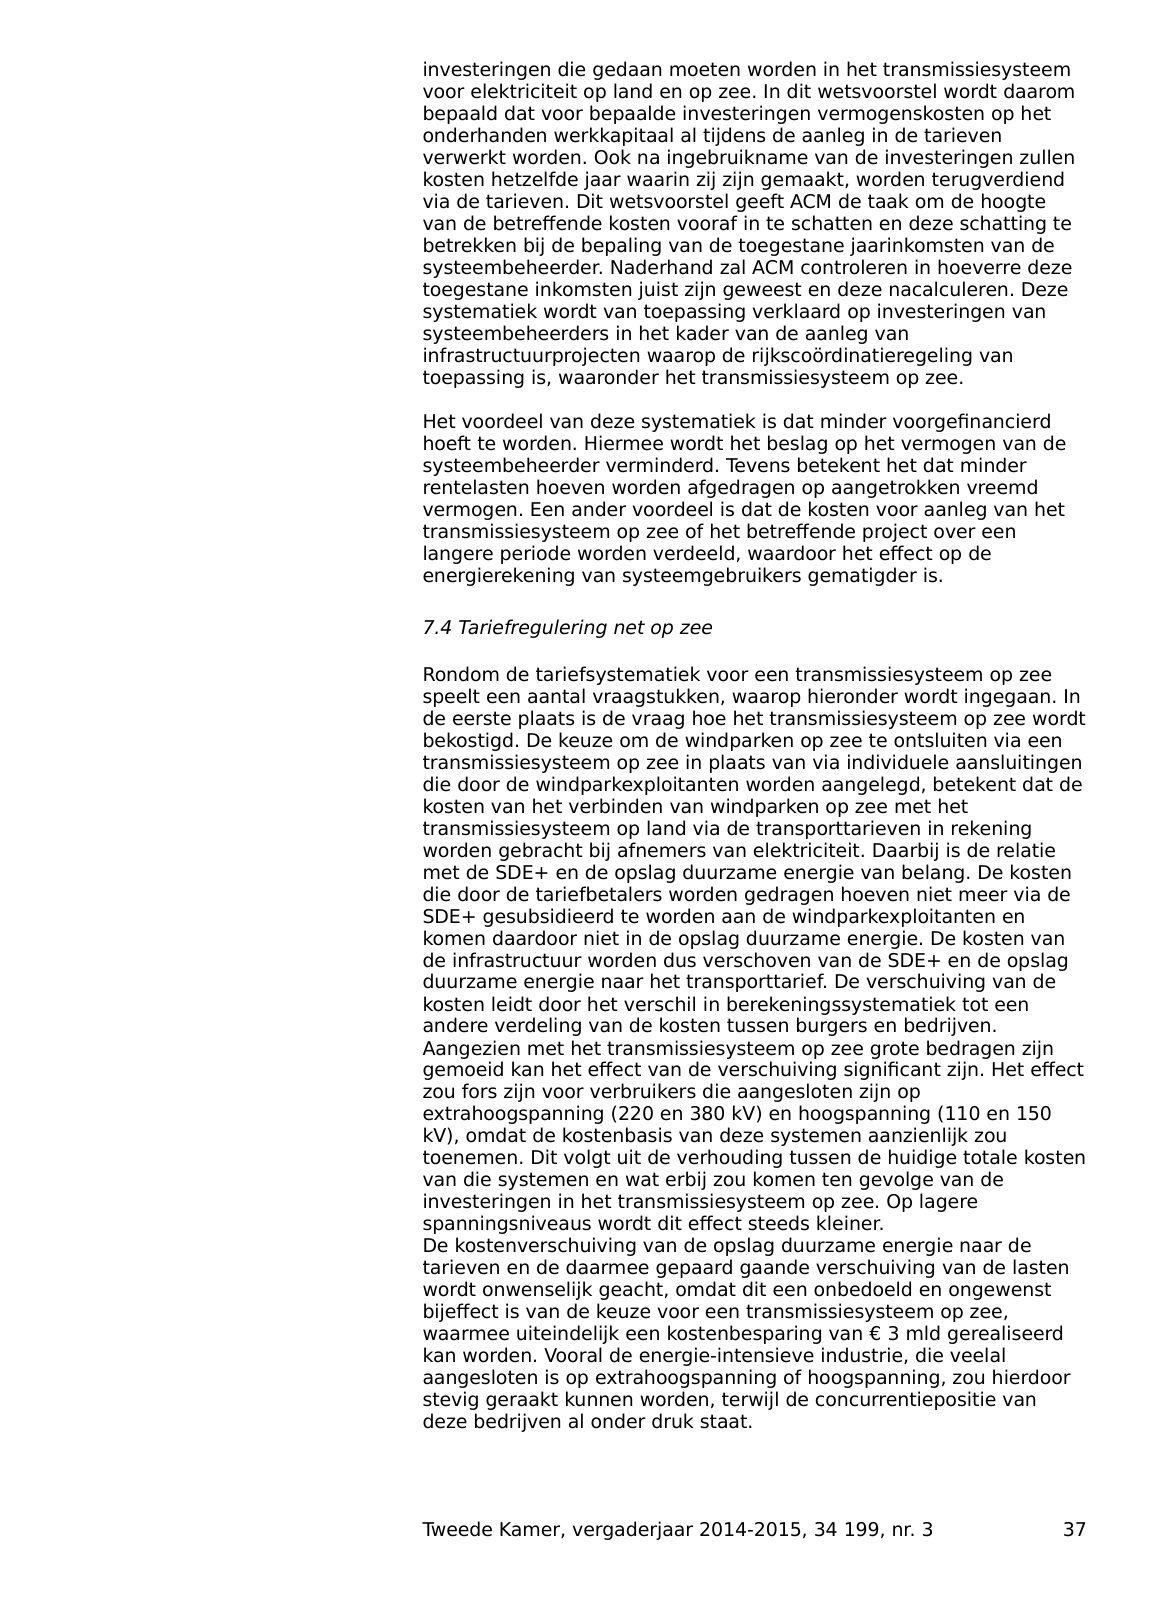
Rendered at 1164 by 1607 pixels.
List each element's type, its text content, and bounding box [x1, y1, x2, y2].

text Rondom de tariefsystematiek voor een transmissiesysteem op zee speelt een aantal vraagstukken, waarop hieronder wordt ingegaan. In de eerste plaats is de vraag hoe het transmissiesysteem op zee wordt bekostigd. De keuze om de windparken op zee te ontsluiten via een transmissiesysteem op zee in plaats van via individuele aansluitingen die door de windparkexploitanten worden aangelegd, betekent dat de kosten van het verbinden van windparken op zee met het transmissiesysteem op land via de transporttarieven in rekening worden gebracht bij afnemers van elektriciteit. Daarbij is de relatie met de SDE+ en de opslag duurzame energie van belang. De kosten die door de tariefbetalers worden gedragen hoeven niet meer via de SDE+ gesubsidieerd te worden aan de windparkexploitanten en komen daardoor niet in de opslag duurzame energie. De kosten van de infrastructuur worden dus verschoven van de SDE+ en de opslag duurzame energie naar het transporttarief. De verschuiving van de kosten leidt door het verschil in berekeningssystematiek tot een andere verdeling van de kosten tussen burgers en bedrijven. Aangezien met het transmissiesysteem op zee grote bedragen zijn gemoeid kan het effect van de verschuiving significant zijn. Het effect zou fors zijn voor verbruikers die aangesloten zijn op extrahoogspanning (220 en 380 kV) en hoogspanning (110 en 150 kV), omdat de kostenbasis van deze systemen aanzienlijk zou toenemen. Dit volgt uit de verhouding tussen de huidige totale kosten van die systemen en wat erbij zou komen ten gevolge van de investeringen in het transmissiesysteem op zee. Op lagere spanningsniveaus wordt dit effect steeds kleiner. [422, 664, 1087, 1235]
text investeringen die gedaan moeten worden in het transmissiesysteem voor elektriciteit op land en op zee. In dit wetsvoorstel wordt daarom bepaald dat voor bepaalde investeringen vermogenskosten op het onderhanden werkkapitaal al tijdens de aanleg in de tarieven verwerkt worden. Ook na ingebruikname van de investeringen zullen kosten hetzelfde jaar waarin zij zijn gemaakt, worden terugverdiend via de tarieven. Dit wetsvoorstel geeft ACM de taak om de hoogte van de betreffende kosten vooraf in te schatten en deze schatting te betrekken bij de bepaling van de toegestane jaarinkomsten van de systeembeheerder. Naderhand zal ACM controleren in hoeverre deze toegestane inkomsten juist zijn geweest en deze nacalculeren. Deze systematiek wordt van toepassing verklaard op investeringen van systeembeheerders in het kader van de aanleg van infrastructuurprojecten waarop de rijkscoördinatieregeling van toepassing is, waaronder het transmissiesysteem op zee. [422, 59, 1087, 389]
subtitle 7.4 Tariefregulering net op zee [422, 617, 1087, 639]
text Het voordeel van deze systematiek is dat minder voorgefinancierd hoeft te worden. Hiermee wordt het beslag op het vermogen van de systeembeheerder verminderd. Tevens betekent het dat minder rentelasten hoeven worden afgedragen op aangetrokken vreemd vermogen. Een ander voordeel is dat de kosten voor aanleg van het transmissiesysteem op zee of het betreffende project over een langere periode worden verdeeld, waardoor het effect op de energierekening van systeemgebruikers gematigder is. [422, 411, 1087, 587]
text De kostenverschuiving van de opslag duurzame energie naar de tarieven en de daarmee gepaard gaande verschuiving van de lasten wordt onwenselijk geacht, omdat dit een onbedoeld en ongewenst bijeffect is van de keuze voor een transmissiesysteem op zee, waarmee uiteindelijk een kostenbesparing van € 3 mld gerealiseerd kan worden. Vooral de energie-intensieve industrie, die veelal aangesloten is op extrahoogspanning of hoogspanning, zou hierdoor stevig geraakt kunnen worden, terwijl de concurrentiepositie van deze bedrijven al onder druk staat. [422, 1235, 1087, 1433]
